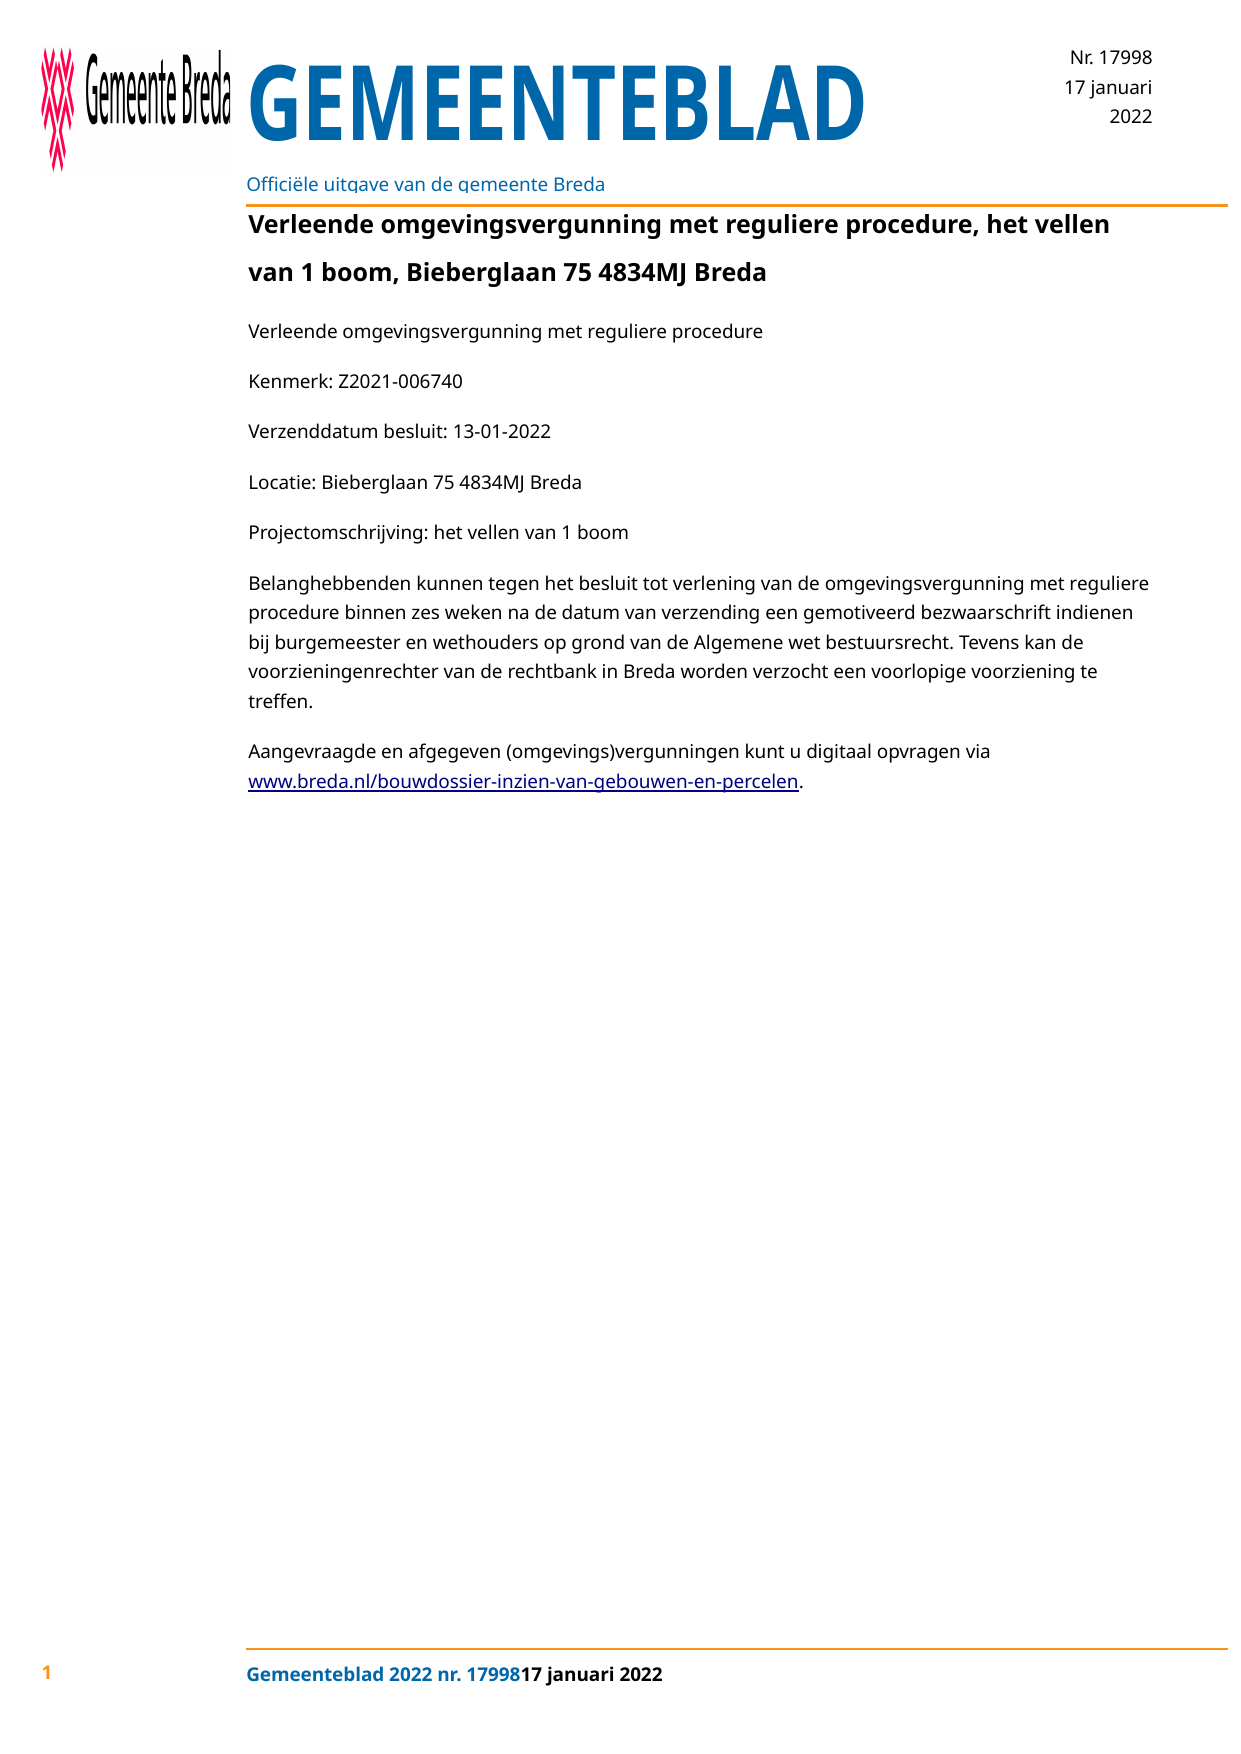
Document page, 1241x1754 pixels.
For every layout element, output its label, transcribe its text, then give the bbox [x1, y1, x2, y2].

text Belanghebbenden kunnen tegen het besluit tot verlening van de omgevingsvergunning met reguliere procedure binnen zes weken na de datum van verzending een gemotiveerd bezwaarschrift indienen bij burgemeester en wethouders op grond van de Algemene wet bestuursrecht. Tevens kan de voorzieningenrechter van de rechtbank in Breda worden verzocht een voorlopige voorziening te treffen. [248, 570, 1152, 714]
text Locatie: Bieberglaan 75 4834MJ Breda [248, 469, 1152, 495]
text Projectomschrijving: het vellen van 1 boom [248, 519, 1152, 545]
picture [41, 47, 231, 172]
text Verleende omgevingsvergunning met reguliere procedure, het vellen van 1 boom, Bieberglaan 75 4834MJ Breda [248, 207, 1152, 288]
text Verleende omgevingsvergunning met reguliere procedure [248, 318, 1152, 344]
text Aangevraagde en afgegeven (omgevings)vergunningen kunt u digitaal opvragen via www.breda.nl/bouwdossier-inzien-van-gebouwen-en-percelen. [248, 739, 1152, 794]
text Verzenddatum besluit: 13-01-2022 [248, 419, 1152, 444]
text Kenmerk: Z2021-006740 [248, 368, 1152, 394]
